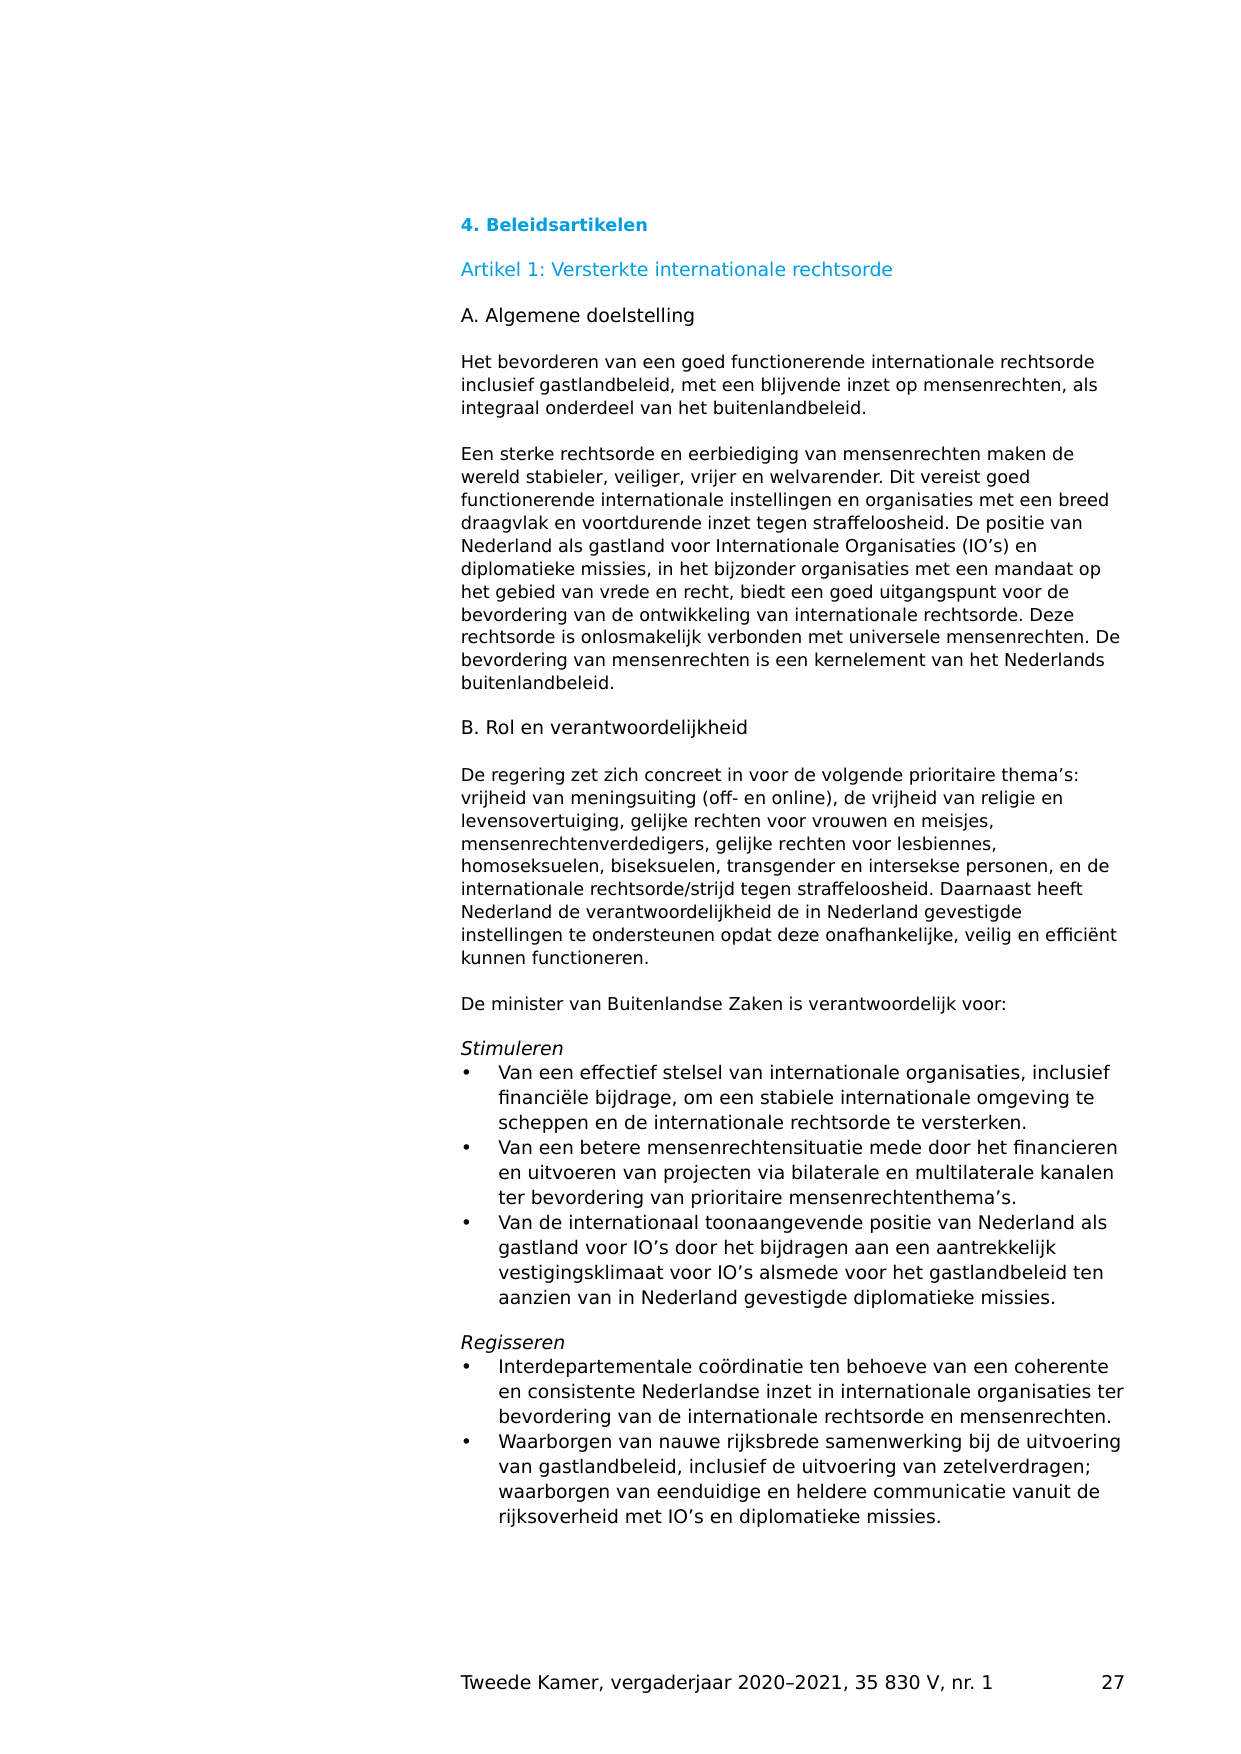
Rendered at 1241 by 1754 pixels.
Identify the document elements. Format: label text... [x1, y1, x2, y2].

list Waarborgen van nauwe rijksbrede samenwerking bij de uitvoering van gastlandbeleid, inclusief de uitvoering van zetelverdragen; waarborgen van eenduidige en heldere communicatie vanuit de rijksoverheid met IO’s en diplomatieke missies. [461, 1429, 1125, 1529]
text De minister van Buitenlandse Zaken is verantwoordelijk voor: [461, 992, 1125, 1015]
title 4. Beleidsartikelen [461, 213, 1125, 236]
title B. Rol en verantwoordelijkheid [461, 717, 1125, 739]
list Interdepartementale coördinatie ten behoeve van een coherente en consistente Nederlandse inzet in internationale organisaties ter bevordering van de internationale rechtsorde en mensenrechten. [461, 1354, 1125, 1429]
list Van een betere mensenrechtensituatie mede door het financieren en uitvoeren van projecten via bilaterale en multilaterale kanalen ter bevordering van prioritaire mensenrechtenthema’s. [461, 1135, 1125, 1210]
text De regering zet zich concreet in voor de volgende prioritaire thema’s: vrijheid van meningsuiting (off- en online), de vrijheid van religie en levensovertuiging, gelijke rechten voor vrouwen en meisjes, mensenrechtenverdedigers, gelijke rechten voor lesbiennes, homoseksuelen, biseksuelen, transgender en intersekse personen, en de internationale rechtsorde/strijd tegen straffeloosheid. Daarnaast heeft Nederland de verantwoordelijkheid de in Nederland gevestigde instellingen te ondersteunen opdat deze onafhankelijke, veilig en efficiënt kunnen functioneren. [461, 763, 1125, 969]
text Regisseren [461, 1332, 1125, 1354]
text Een sterke rechtsorde en eerbiediging van mensenrechten maken de wereld stabieler, veiliger, vrijer en welvarender. Dit vereist goed functionerende internationale instellingen en organisaties met een breed draagvlak en voortdurende inzet tegen straffeloosheid. De positie van Nederland als gastland voor Internationale Organisaties (IO’s) en diplomatieke missies, in het bijzonder organisaties met een mandaat op het gebied van vrede en recht, biedt een goed uitgangspunt voor de bevordering van de ontwikkeling van internationale rechtsorde. Deze rechtsorde is onlosmakelijk verbonden met universele mensenrechten. De bevordering van mensenrechten is een kernelement van het Nederlands buitenlandbeleid. [461, 442, 1125, 694]
text Stimuleren [461, 1038, 1125, 1060]
list Van de internationaal toonaangevende positie van Nederland als gastland voor IO’s door het bijdragen aan een aantrekkelijk vestigingsklimaat voor IO’s alsmede voor het gastlandbeleid ten aanzien van in Nederland gevestigde diplomatieke missies. [461, 1210, 1125, 1310]
title A. Algemene doelstelling [461, 305, 1125, 327]
text Het bevorderen van een goed functionerende internationale rechtsorde inclusief gastlandbeleid, met een blijvende inzet op mensenrechten, als integraal onderdeel van het buitenlandbeleid. [461, 351, 1125, 419]
list Van een effectief stelsel van internationale organisaties, inclusief financiële bijdrage, om een stabiele internationale omgeving te scheppen en de internationale rechtsorde te versterken. [461, 1060, 1125, 1135]
title Artikel 1: Versterkte internationale rechtsorde [461, 259, 1125, 281]
